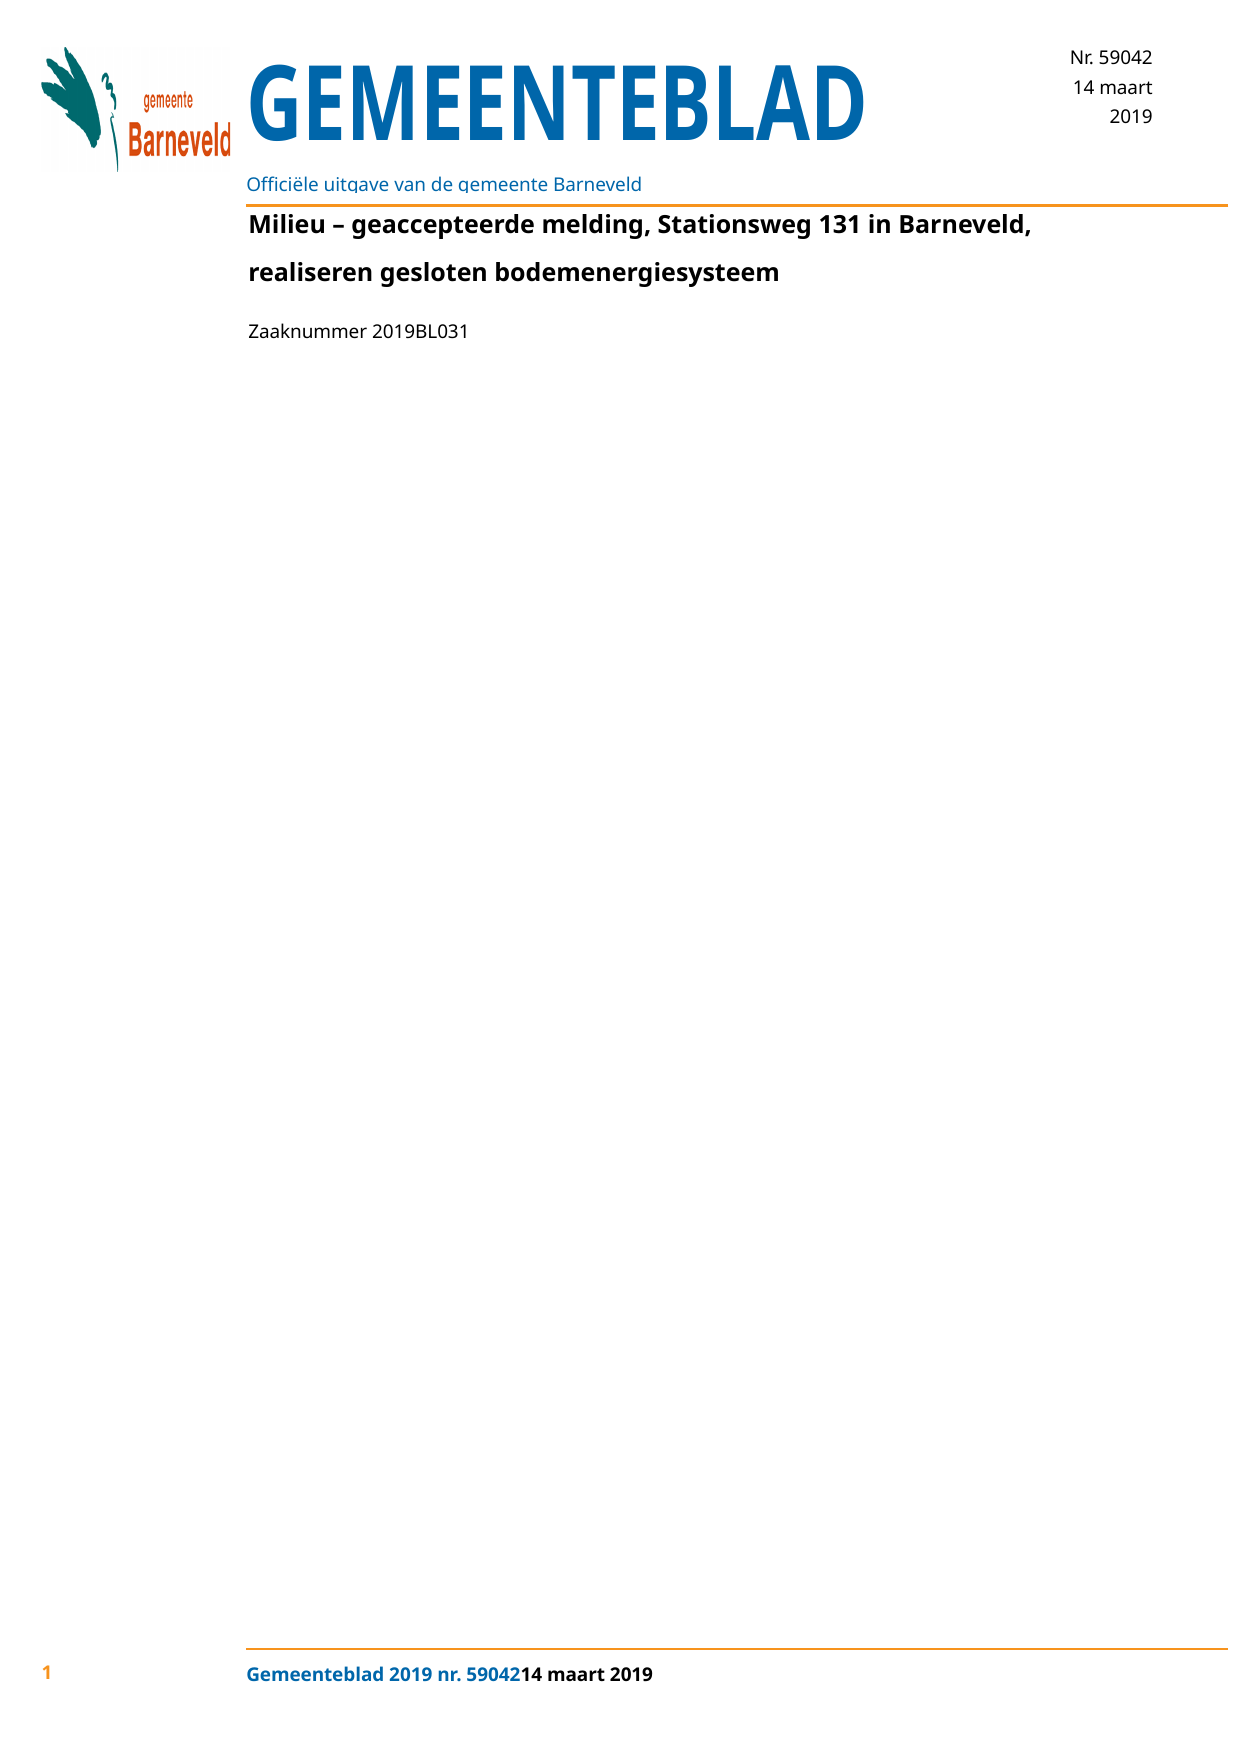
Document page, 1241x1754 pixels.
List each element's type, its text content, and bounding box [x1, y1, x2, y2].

picture [41, 47, 231, 172]
text Zaaknummer 2019BL031 [248, 318, 1152, 344]
text Milieu – geaccepteerde melding, Stationsweg 131 in Barneveld, realiseren gesloten bodemenergiesysteem [248, 207, 1152, 288]
